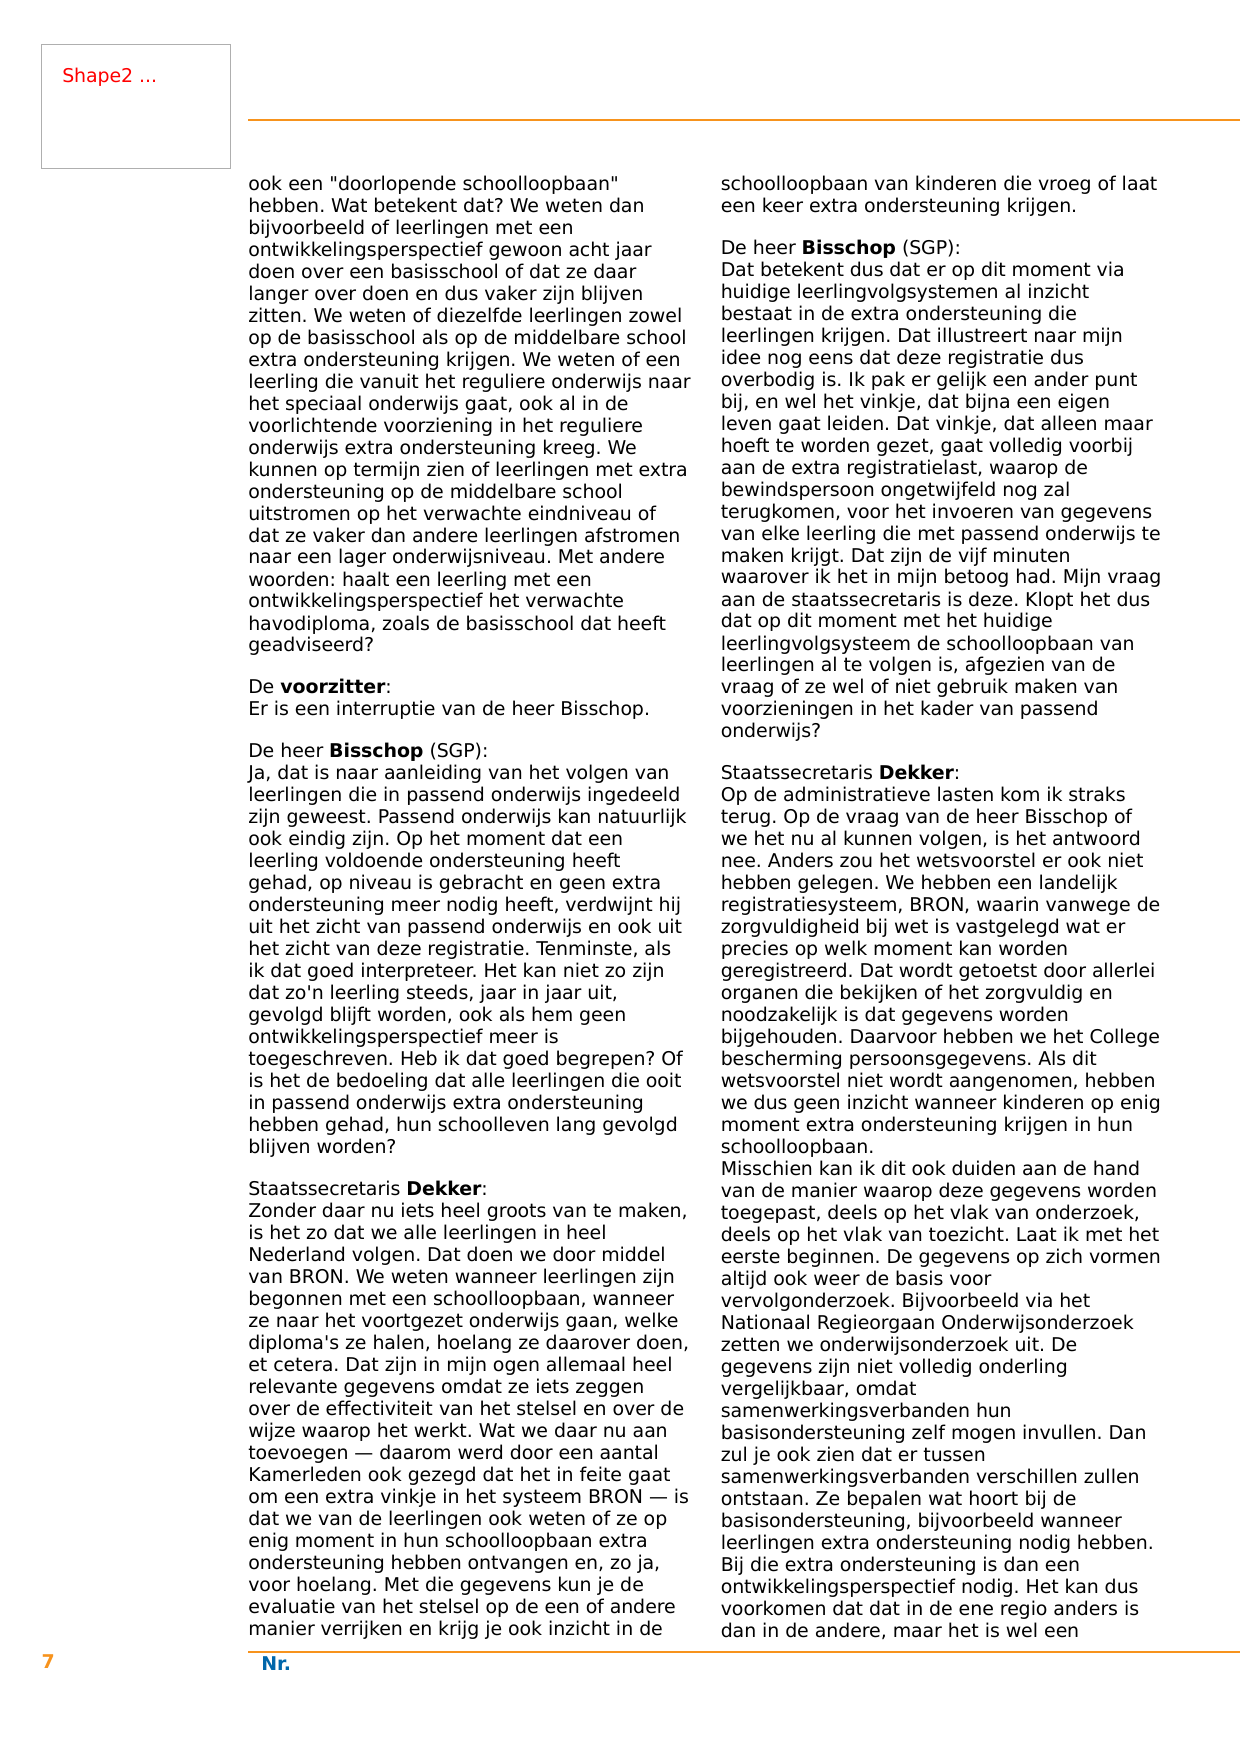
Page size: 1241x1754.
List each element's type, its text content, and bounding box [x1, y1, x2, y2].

text De heer Bisschop (SGP): [248, 740, 691, 762]
text Ja, dat is naar aanleiding van het volgen van leerlingen die in passend onderwijs ingedeeld zijn geweest. Passend onderwijs kan natuurlijk ook eindig zijn. Op het moment dat een leerling voldoende ondersteuning heeft gehad, op niveau is gebracht en geen extra ondersteuning meer nodig heeft, verdwijnt hij uit het zicht van passend onderwijs en ook uit het zicht van deze registratie. Tenminste, als ik dat goed interpreteer. Het kan niet zo zijn dat zo'n leerling steeds, jaar in jaar uit, gevolgd blijft worden, ook als hem geen ontwikkelingsperspectief meer is toegeschreven. Heb ik dat goed begrepen? Of is het de bedoeling dat alle leerlingen die ooit in passend onderwijs extra ondersteuning hebben gehad, hun schoolleven lang gevolgd blijven worden? [248, 762, 691, 1158]
text Op de administratieve lasten kom ik straks terug. Op de vraag van de heer Bisschop of we het nu al kunnen volgen, is het antwoord nee. Anders zou het wetsvoorstel er ook niet hebben gelegen. We hebben een landelijk registratiesysteem, BRON, waarin vanwege de zorgvuldigheid bij wet is vastgelegd wat er precies op welk moment kan worden geregistreerd. Dat wordt getoetst door allerlei organen die bekijken of het zorgvuldig en noodzakelijk is dat gegevens worden bijgehouden. Daarvoor hebben we het College bescherming persoonsgegevens. Als dit wetsvoorstel niet wordt aangenomen, hebben we dus geen inzicht wanneer kinderen op enig moment extra ondersteuning krijgen in hun schoolloopbaan. [721, 784, 1163, 1158]
text Er is een interruptie van de heer Bisschop. [248, 698, 691, 720]
text De voorzitter: [248, 676, 691, 698]
text Zonder daar nu iets heel groots van te maken, is het zo dat we alle leerlingen in heel Nederland volgen. Dat doen we door middel van BRON. We weten wanneer leerlingen zijn begonnen met een schoolloopbaan, wanneer ze naar het voortgezet onderwijs gaan, welke diploma's ze halen, hoelang ze daarover doen, et cetera. Dat zijn in mijn ogen allemaal heel relevante gegevens omdat ze iets zeggen over de effectiviteit van het stelsel en over de wijze waarop het werkt. Wat we daar nu aan toevoegen — daarom werd door een aantal Kamerleden ook gezegd dat het in feite gaat om een extra vinkje in het systeem BRON — is dat we van de leerlingen ook weten of ze op enig moment in hun schoolloopbaan extra ondersteuning hebben ontvangen en, zo ja, voor hoelang. Met die gegevens kun je de evaluatie van het stelsel op de een of andere manier verrijken en krijg je ook inzicht in de [248, 1200, 691, 1639]
text schoolloopbaan van kinderen die vroeg of laat een keer extra ondersteuning krijgen. [721, 173, 1163, 217]
text ook een "doorlopende schoolloopbaan" hebben. Wat betekent dat? We weten dan bijvoorbeeld of leerlingen met een ontwikkelingsperspectief gewoon acht jaar doen over een basisschool of dat ze daar langer over doen en dus vaker zijn blijven zitten. We weten of diezelfde leerlingen zowel op de basisschool als op de middelbare school extra ondersteuning krijgen. We weten of een leerling die vanuit het reguliere onderwijs naar het speciaal onderwijs gaat, ook al in de voorlichtende voorziening in het reguliere onderwijs extra ondersteuning kreeg. We kunnen op termijn zien of leerlingen met extra ondersteuning op de middelbare school uitstromen op het verwachte eindniveau of dat ze vaker dan andere leerlingen afstromen naar een lager onderwijsniveau. Met andere woorden: haalt een leerling met een ontwikkelingsperspectief het verwachte havodiploma, zoals de basisschool dat heeft geadviseerd? [248, 173, 691, 656]
text Staatssecretaris Dekker: [721, 762, 1163, 784]
text Staatssecretaris Dekker: [248, 1178, 691, 1200]
text Dat betekent dus dat er op dit moment via huidige leerlingvolgsystemen al inzicht bestaat in de extra ondersteuning die leerlingen krijgen. Dat illustreert naar mijn idee nog eens dat deze registratie dus overbodig is. Ik pak er gelijk een ander punt bij, en wel het vinkje, dat bijna een eigen leven gaat leiden. Dat vinkje, dat alleen maar hoeft te worden gezet, gaat volledig voorbij aan de extra registratielast, waarop de bewindspersoon ongetwijfeld nog zal terugkomen, voor het invoeren van gegevens van elke leerling die met passend onderwijs te maken krijgt. Dat zijn de vijf minuten waarover ik het in mijn betoog had. Mijn vraag aan de staatssecretaris is deze. Klopt het dus dat op dit moment met het huidige leerlingvolgsysteem de schoolloopbaan van leerlingen al te volgen is, afgezien van de vraag of ze wel of niet gebruik maken van voorzieningen in het kader van passend onderwijs? [721, 259, 1163, 742]
text Misschien kan ik dit ook duiden aan de hand van de manier waarop deze gegevens worden toegepast, deels op het vlak van onderzoek, deels op het vlak van toezicht. Laat ik met het eerste beginnen. De gegevens op zich vormen altijd ook weer de basis voor vervolgonderzoek. Bijvoorbeeld via het Nationaal Regieorgaan Onderwijsonderzoek zetten we onderwijsonderzoek uit. De gegevens zijn niet volledig onderling vergelijkbaar, omdat samenwerkingsverbanden hun basisondersteuning zelf mogen invullen. Dan zul je ook zien dat er tussen samenwerkingsverbanden verschillen zullen ontstaan. Ze bepalen wat hoort bij de basisondersteuning, bijvoorbeeld wanneer leerlingen extra ondersteuning nodig hebben. Bij die extra ondersteuning is dan een ontwikkelingsperspectief nodig. Het kan dus voorkomen dat dat in de ene regio anders is dan in de andere, maar het is wel een [721, 1158, 1163, 1641]
text De heer Bisschop (SGP): [721, 237, 1163, 259]
